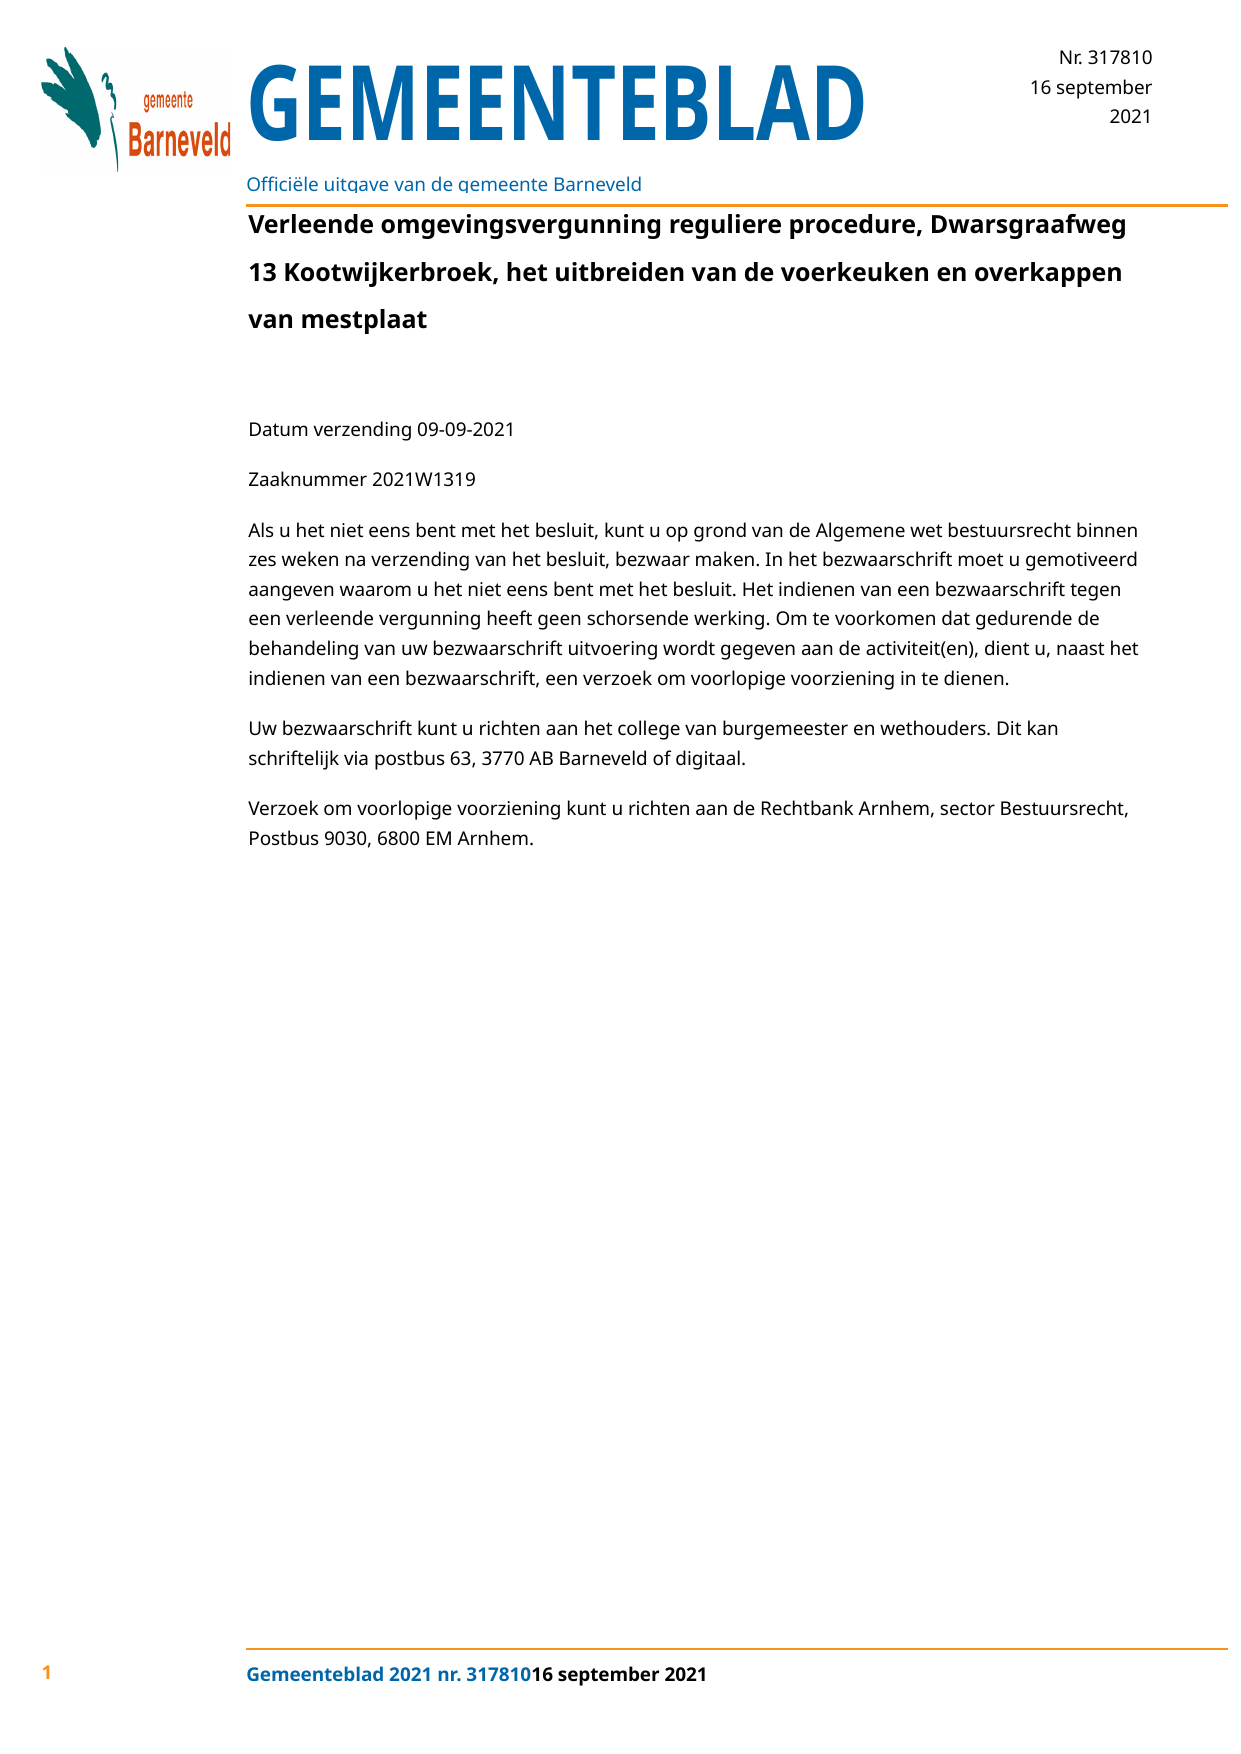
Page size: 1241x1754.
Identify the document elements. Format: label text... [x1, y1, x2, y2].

text Uw bezwaarschrift kunt u richten aan het college van burgemeester en wethouders. Dit kan schriftelijk via postbus 63, 3770 AB Barneveld of digitaal. [248, 715, 1152, 770]
text Datum verzending 09-09-2021 [248, 416, 1152, 442]
picture [41, 47, 231, 172]
text Zaaknummer 2021W1319 [248, 466, 1152, 492]
text Als u het niet eens bent met het besluit, kunt u op grond van de Algemene wet bestuursrecht binnen zes weken na verzending van het besluit, bezwaar maken. In het bezwaarschrift moet u gemotiveerd aangeven waarom u het niet eens bent met het besluit. Het indienen van een bezwaarschrift tegen een verleende vergunning heeft geen schorsende werking. Om te voorkomen dat gedurende de behandeling van uw bezwaarschrift uitvoering wordt gegeven aan de activiteit(en), dient u, naast het indienen van een bezwaarschrift, een verzoek om voorlopige voorziening in te dienen. [248, 517, 1152, 690]
text Verleende omgevingsvergunning reguliere procedure, Dwarsgraafweg 13 Kootwijkerbroek, het uitbreiden van de voerkeuken en overkappen van mestplaat [248, 207, 1152, 336]
text Verzoek om voorlopige voorziening kunt u richten aan de Rechtbank Arnhem, sector Bestuursrecht, Postbus 9030, 6800 EM Arnhem. [248, 795, 1152, 850]
